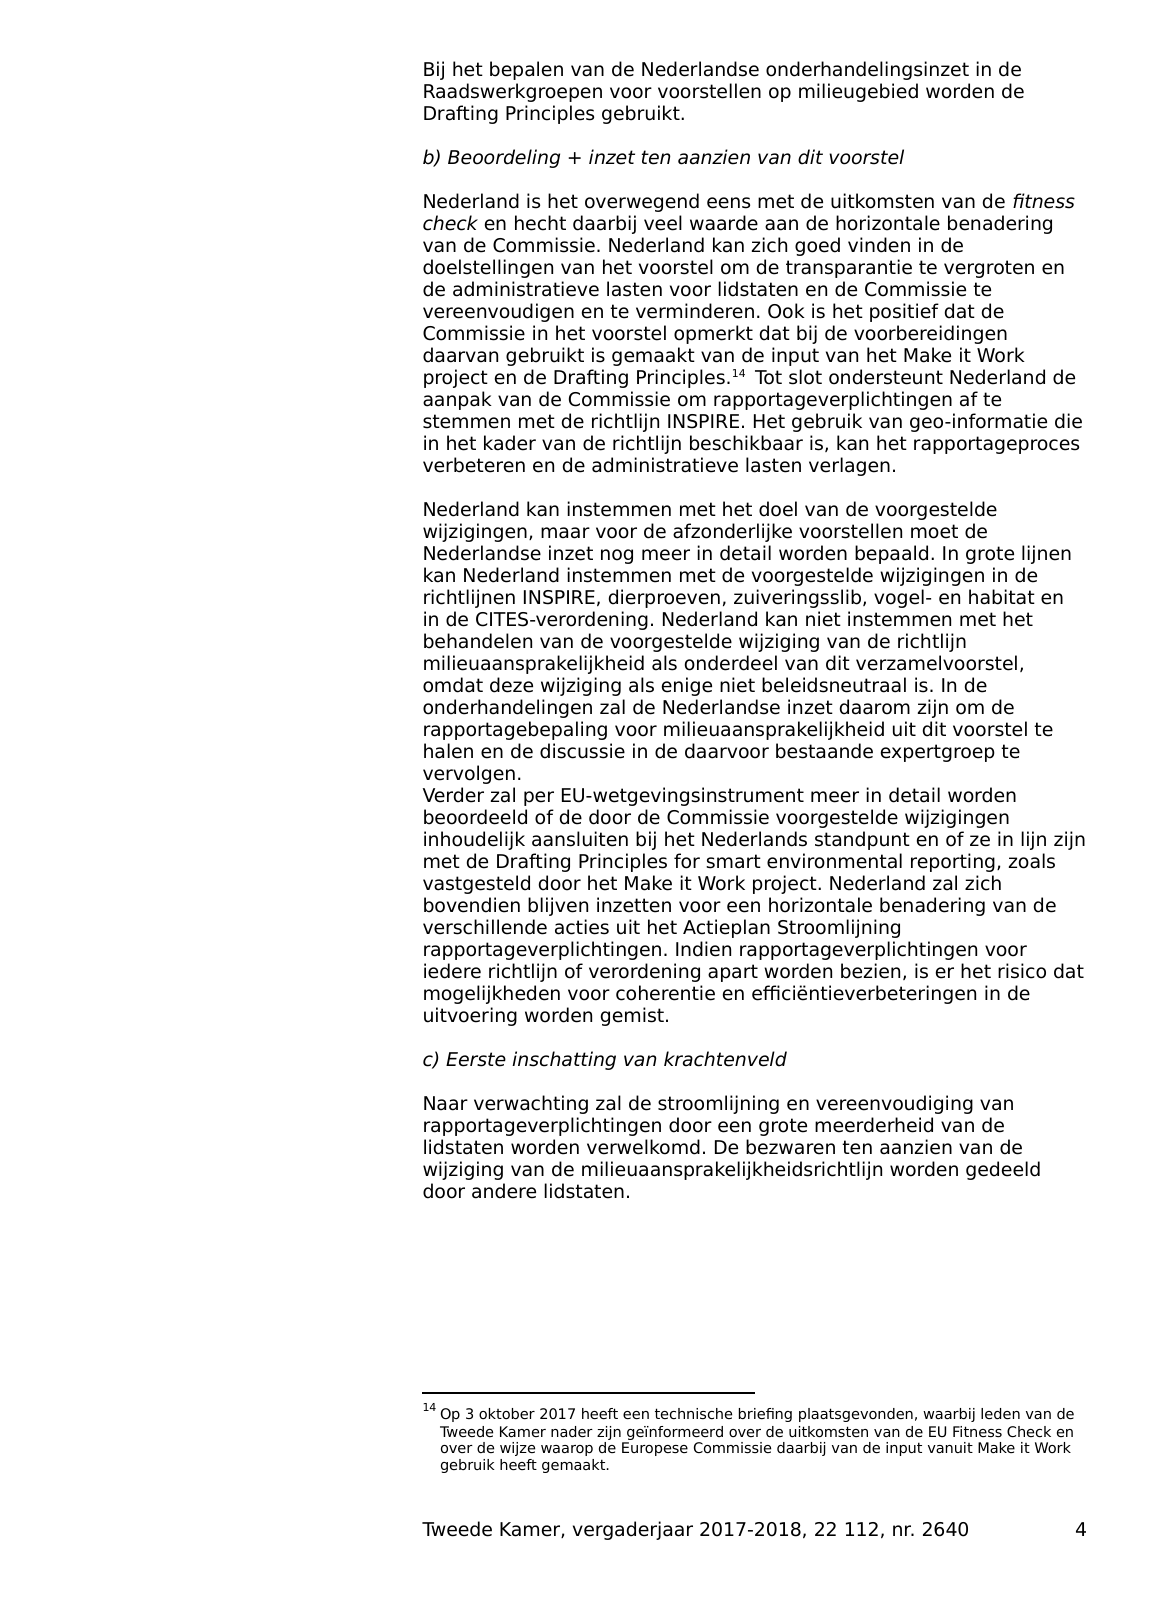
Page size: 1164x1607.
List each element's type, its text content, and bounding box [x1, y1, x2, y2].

text Nederland is het overwegend eens met de uitkomsten van de fitness check en hecht daarbij veel waarde aan de horizontale benadering van de Commissie. Nederland kan zich goed vinden in de doelstellingen van het voorstel om de transparantie te vergroten en de administratieve lasten voor lidstaten en de Commissie te vereenvoudigen en te verminderen. Ook is het positief dat de Commissie in het voorstel opmerkt dat bij de voorbereidingen daarvan gebruikt is gemaakt van de input van het Make it Work project en de Drafting Principles. Tot slot ondersteunt Nederland de aanpak van de Commissie om rapportageverplichtingen af te stemmen met de richtlijn INSPIRE. Het gebruik van geo-informatie die in het kader van de richtlijn beschikbaar is, kan het rapportageproces verbeteren en de administratieve lasten verlagen. [422, 191, 1087, 477]
text Nederland kan instemmen met het doel van de voorgestelde wijzigingen, maar voor de afzonderlijke voorstellen moet de Nederlandse inzet nog meer in detail worden bepaald. In grote lijnen kan Nederland instemmen met de voorgestelde wijzigingen in de richtlijnen INSPIRE, dierproeven, zuiveringsslib, vogel- en habitat en in de CITES-verordening. Nederland kan niet instemmen met het behandelen van de voorgestelde wijziging van de richtlijn milieuaansprakelijkheid als onderdeel van dit verzamelvoorstel, omdat deze wijziging als enige niet beleidsneutraal is. In de onderhandelingen zal de Nederlandse inzet daarom zijn om de rapportagebepaling voor milieuaansprakelijkheid uit dit voorstel te halen en de discussie in de daarvoor bestaande expertgroep te vervolgen. [422, 499, 1087, 785]
text Op 3 oktober 2017 heeft een technische briefing plaatsgevonden, waarbij leden van de Tweede Kamer nader zijn geïnformeerd over de uitkomsten van de EU Fitness Check en over de wijze waarop de Europese Commissie daarbij van de input vanuit Make it Work gebruik heeft gemaakt. [422, 1402, 1087, 1474]
text Bij het bepalen van de Nederlandse onderhandelingsinzet in de Raadswerkgroepen voor voorstellen op milieugebied worden de Drafting Principles gebruikt. [422, 59, 1087, 125]
subtitle b) Beoordeling + inzet ten aanzien van dit voorstel [422, 147, 1087, 169]
text Naar verwachting zal de stroomlijning en vereenvoudiging van rapportageverplichtingen door een grote meerderheid van de lidstaten worden verwelkomd. De bezwaren ten aanzien van de wijziging van de milieuaansprakelijkheidsrichtlijn worden gedeeld door andere lidstaten. [422, 1093, 1087, 1203]
subtitle c) Eerste inschatting van krachtenveld [422, 1049, 1087, 1071]
text Verder zal per EU-wetgevingsinstrument meer in detail worden beoordeeld of de door de Commissie voorgestelde wijzigingen inhoudelijk aansluiten bij het Nederlands standpunt en of ze in lijn zijn met de Drafting Principles for smart environmental reporting, zoals vastgesteld door het Make it Work project. Nederland zal zich bovendien blijven inzetten voor een horizontale benadering van de verschillende acties uit het Actieplan Stroomlijning rapportageverplichtingen. Indien rapportageverplichtingen voor iedere richtlijn of verordening apart worden bezien, is er het risico dat mogelijkheden voor coherentie en efficiëntieverbeteringen in de uitvoering worden gemist. [422, 785, 1087, 1027]
